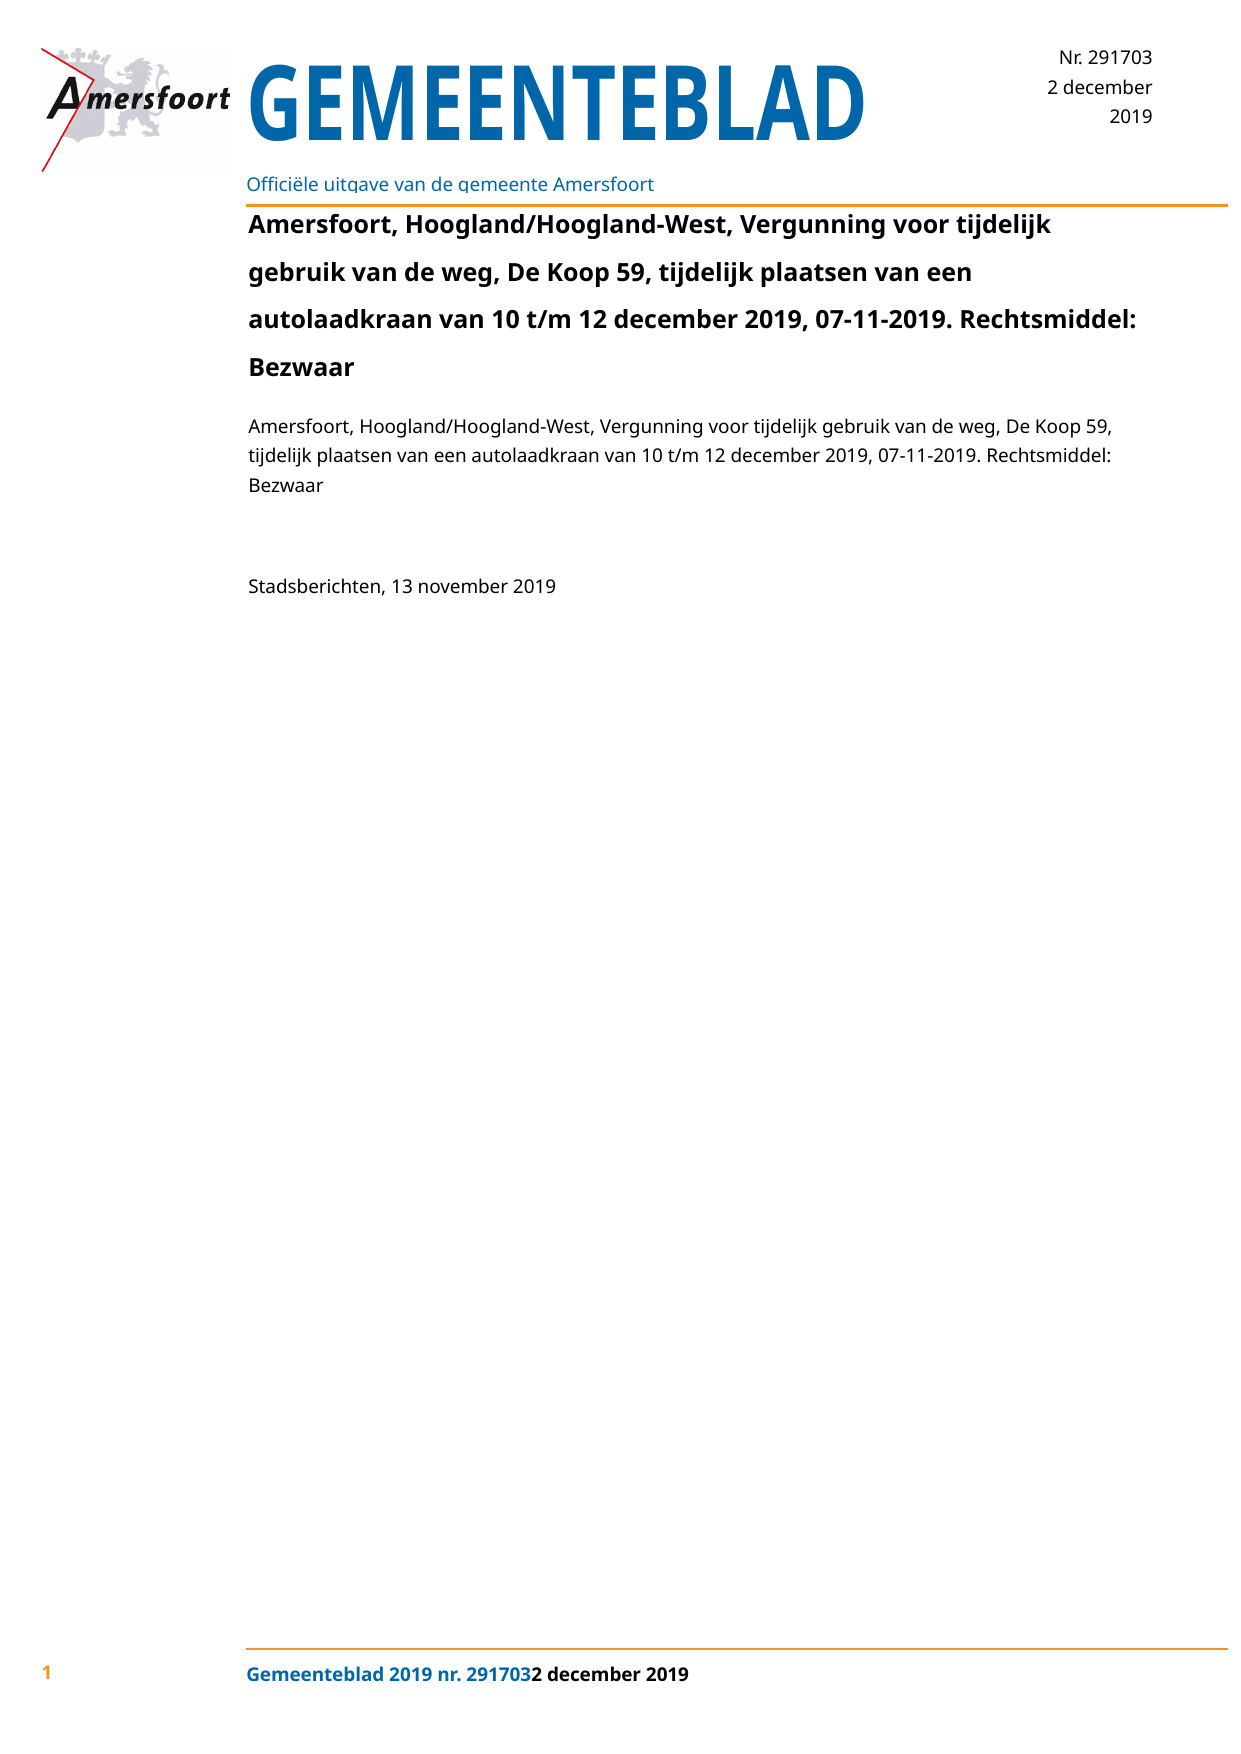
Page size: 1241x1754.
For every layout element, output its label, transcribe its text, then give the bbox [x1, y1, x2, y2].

text Amersfoort, Hoogland/Hoogland-West, Vergunning voor tijdelijk gebruik van de weg, De Koop 59, tijdelijk plaatsen van een autolaadkraan van 10 t/m 12 december 2019, 07-11-2019. Rechtsmiddel: Bezwaar [248, 207, 1152, 384]
picture [41, 47, 231, 172]
text Amersfoort, Hoogland/Hoogland-West, Vergunning voor tijdelijk gebruik van de weg, De Koop 59, tijdelijk plaatsen van een autolaadkraan van 10 t/m 12 december 2019, 07-11-2019. Rechtsmiddel: Bezwaar [248, 413, 1152, 498]
text Stadsberichten, 13 november 2019 [248, 573, 1152, 599]
